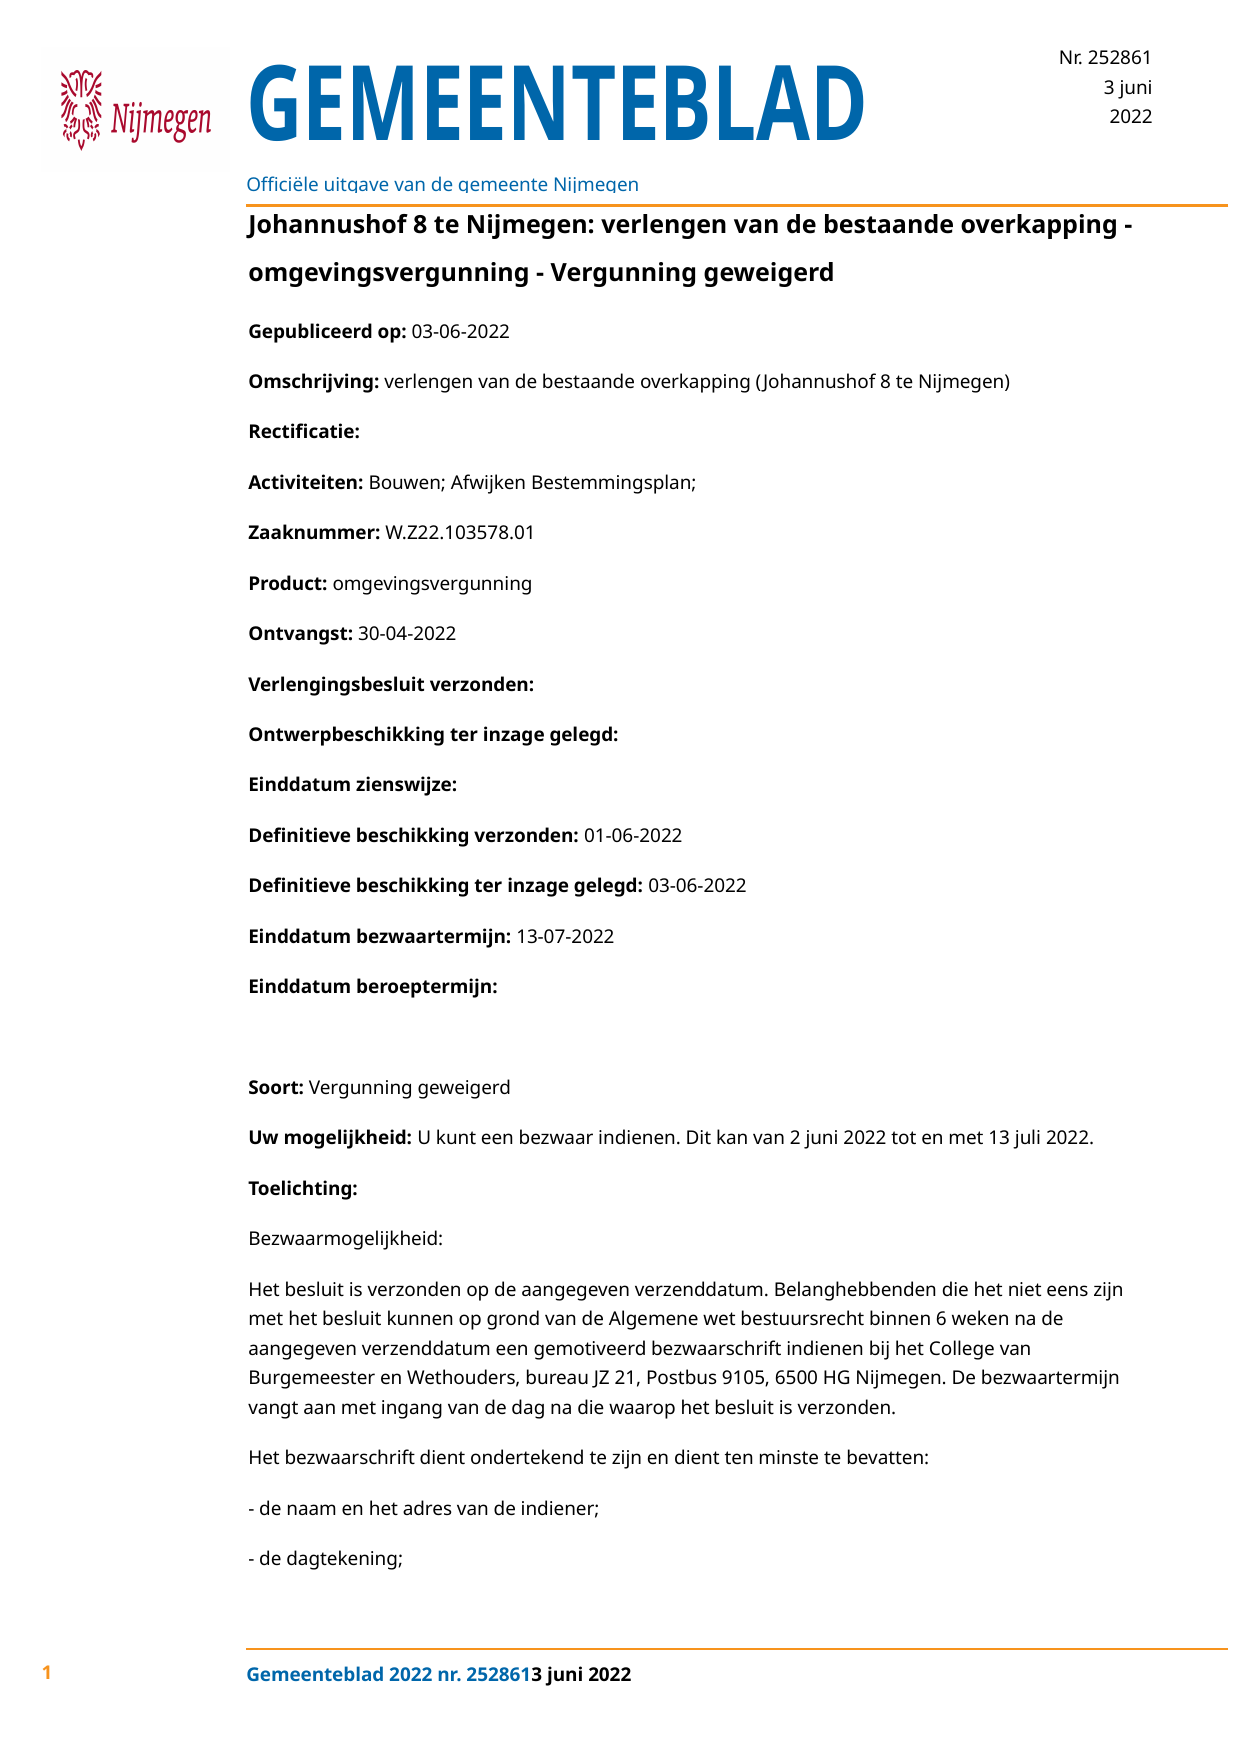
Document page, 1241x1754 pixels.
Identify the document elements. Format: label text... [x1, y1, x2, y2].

text Rectificatie: [248, 419, 1152, 444]
picture [41, 47, 231, 172]
text Activiteiten: Bouwen; Afwijken Bestemmingsplan; [248, 469, 1152, 495]
text Definitieve beschikking ter inzage gelegd: 03-06-2022 [248, 872, 1152, 898]
text Zaaknummer: W.Z22.103578.01 [248, 519, 1152, 545]
text Uw mogelijkheid: U kunt een bezwaar indienen. Dit kan van 2 juni 2022 tot en met 13 juli 2022. [248, 1124, 1152, 1150]
text Soort: Vergunning geweigerd [248, 1074, 1152, 1100]
text Bezwaarmogelijkheid: [248, 1225, 1152, 1251]
text Johannushof 8 te Nijmegen: verlengen van de bestaande overkapping - omgevingsvergunning - Vergunning geweigerd [248, 207, 1152, 288]
text Omschrijving: verlengen van de bestaande overkapping (Johannushof 8 te Nijmegen) [248, 368, 1152, 394]
text Gepubliceerd op: 03-06-2022 [248, 318, 1152, 344]
text Product: omgevingsvergunning [248, 570, 1152, 596]
text - de naam en het adres van de indiener; [248, 1495, 1152, 1521]
text Het besluit is verzonden op de aangegeven verzenddatum. Belanghebbenden die het niet eens zijn met het besluit kunnen op grond van de Algemene wet bestuursrecht binnen 6 weken na de aangegeven verzenddatum een gemotiveerd bezwaarschrift indienen bij het College van Burgemeester en Wethouders, bureau JZ 21, Postbus 9105, 6500 HG Nijmegen. De bezwaartermijn vangt aan met ingang van de dag na die waarop het besluit is verzonden. [248, 1276, 1152, 1420]
text Verlengingsbesluit verzonden: [248, 671, 1152, 697]
text Einddatum bezwaartermijn: 13-07-2022 [248, 923, 1152, 949]
text Het bezwaarschrift dient ondertekend te zijn en dient ten minste te bevatten: [248, 1444, 1152, 1470]
text Einddatum zienswijze: [248, 772, 1152, 797]
text Definitieve beschikking verzonden: 01-06-2022 [248, 822, 1152, 848]
text Toelichting: [248, 1175, 1152, 1201]
text Ontvangst: 30-04-2022 [248, 620, 1152, 646]
text Einddatum beroeptermijn: [248, 973, 1152, 999]
text - de dagtekening; [248, 1545, 1152, 1571]
text Ontwerpbeschikking ter inzage gelegd: [248, 721, 1152, 747]
